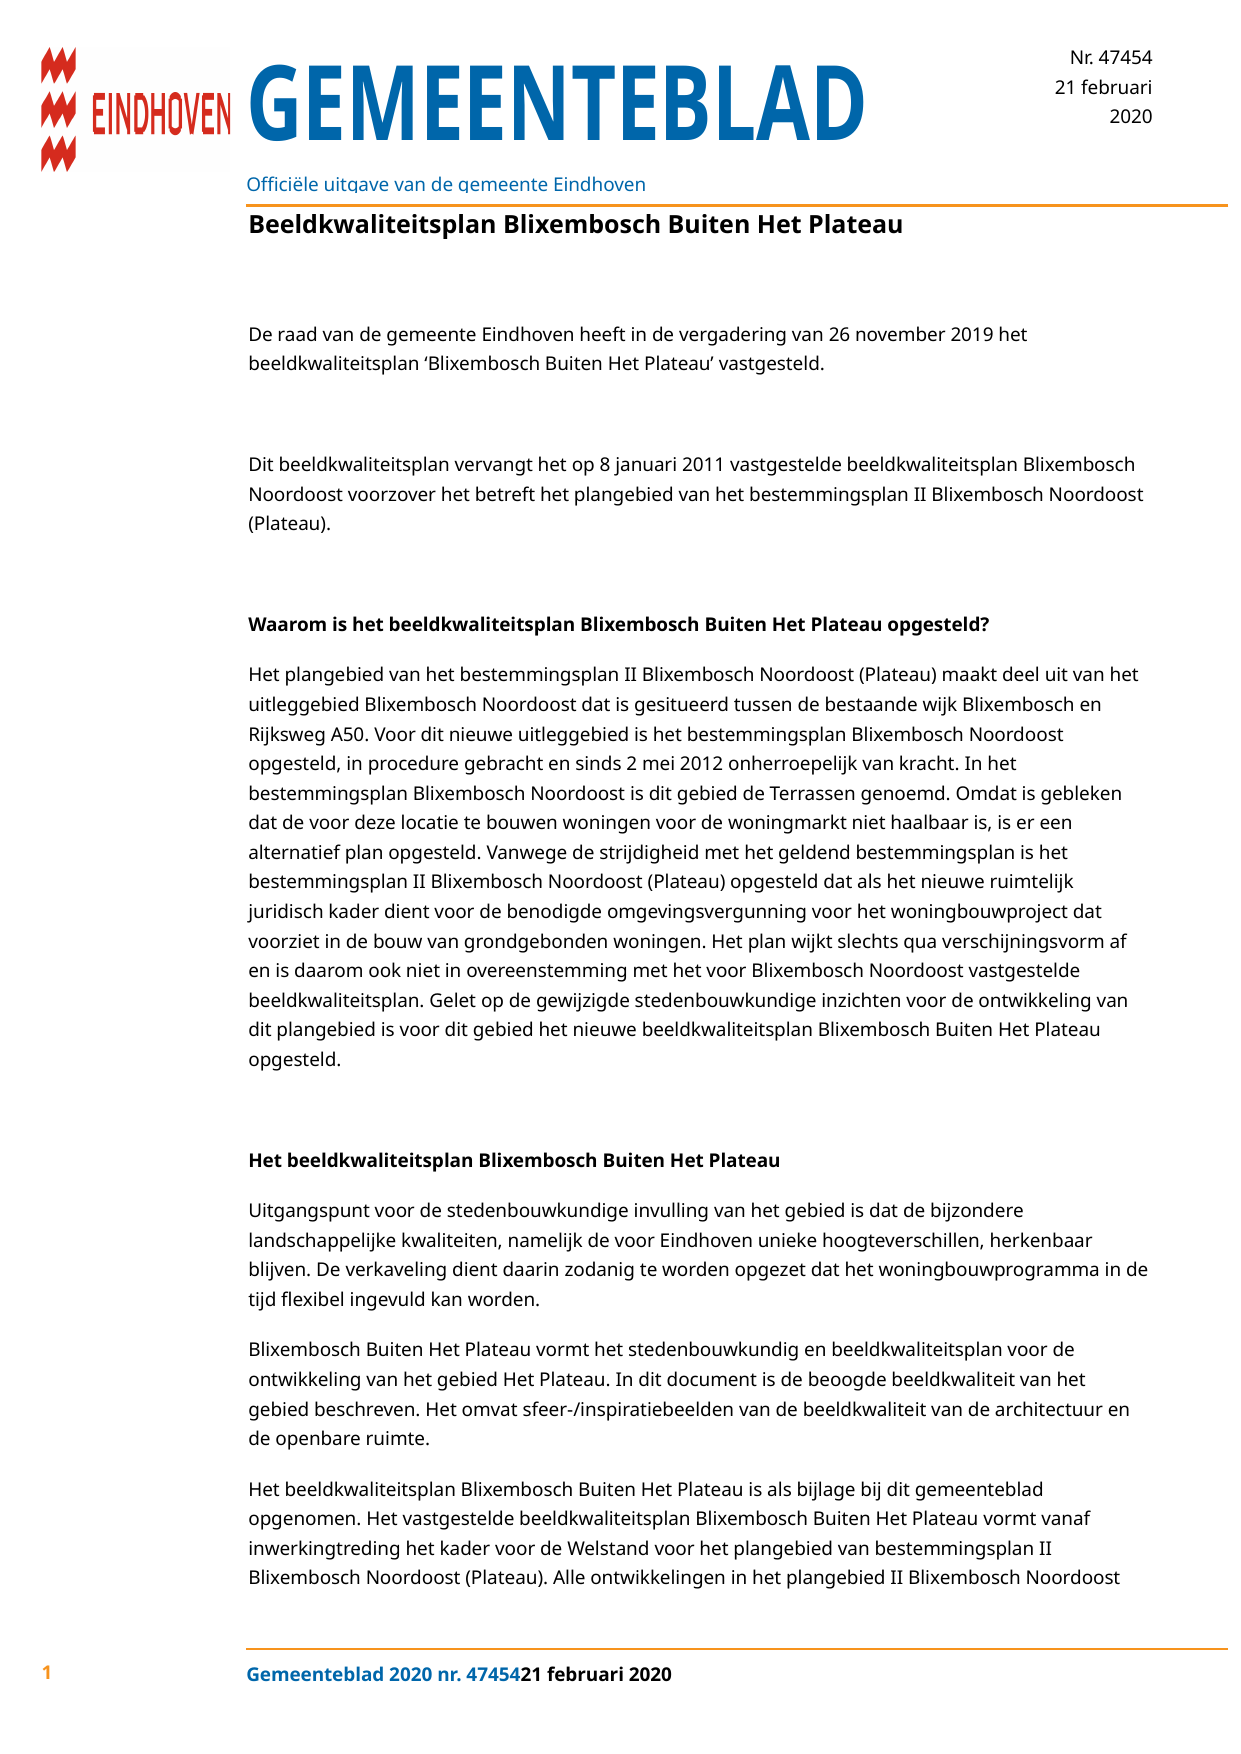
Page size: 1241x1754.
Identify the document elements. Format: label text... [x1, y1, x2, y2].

text Dit beeldkwaliteitsplan vervangt het op 8 januari 2011 vastgestelde beeldkwaliteitsplan Blixembosch Noordoost voorzover het betreft het plangebied van het bestemmingsplan II Blixembosch Noordoost (Plateau). [248, 451, 1152, 536]
text Het beeldkwaliteitsplan Blixembosch Buiten Het Plateau [248, 1147, 1152, 1173]
text De raad van de gemeente Eindhoven heeft in de vergadering van 26 november 2019 het beeldkwaliteitsplan ‘Blixembosch Buiten Het Plateau’ vastgesteld. [248, 321, 1152, 376]
text Blixembosch Buiten Het Plateau vormt het stedenbouwkundig en beeldkwaliteitsplan voor de ontwikkeling van het gebied Het Plateau. In dit document is de beoogde beeldkwaliteit van het gebied beschreven. Het omvat sfeer-/inspiratiebeelden van de beeldkwaliteit van de architectuur en de openbare ruimte. [248, 1337, 1152, 1451]
text Waarom is het beeldkwaliteitsplan Blixembosch Buiten Het Plateau opgesteld? [248, 611, 1152, 637]
text Het plangebied van het bestemmingsplan II Blixembosch Noordoost (Plateau) maakt deel uit van het uitleggebied Blixembosch Noordoost dat is gesitueerd tussen de bestaande wijk Blixembosch en Rijksweg A50. Voor dit nieuwe uitleggebied is het bestemmingsplan Blixembosch Noordoost opgesteld, in procedure gebracht en sinds 2 mei 2012 onherroepelijk van kracht. In het bestemmingsplan Blixembosch Noordoost is dit gebied de Terrassen genoemd. Omdat is gebleken dat de voor deze locatie te bouwen woningen voor de woningmarkt niet haalbaar is, is er een alternatief plan opgesteld. Vanwege de strijdigheid met het geldend bestemmingsplan is het bestemmingsplan II Blixembosch Noordoost (Plateau) opgesteld dat als het nieuwe ruimtelijk juridisch kader dient voor de benodigde omgevingsvergunning voor het woningbouwproject dat voorziet in de bouw van grondgebonden woningen. Het plan wijkt slechts qua verschijningsvorm af en is daarom ook niet in overeenstemming met het voor Blixembosch Noordoost vastgestelde beeldkwaliteitsplan. Gelet op de gewijzigde stedenbouwkundige inzichten voor de ontwikkeling van dit plangebied is voor dit gebied het nieuwe beeldkwaliteitsplan Blixembosch Buiten Het Plateau opgesteld. [248, 662, 1152, 1072]
picture [41, 47, 231, 172]
text Het beeldkwaliteitsplan Blixembosch Buiten Het Plateau is als bijlage bij dit gemeenteblad opgenomen. Het vastgestelde beeldkwaliteitsplan Blixembosch Buiten Het Plateau vormt vanaf inwerkingtreding het kader voor de Welstand voor het plangebied van bestemmingsplan II Blixembosch Noordoost (Plateau). Alle ontwikkelingen in het plangebied II Blixembosch Noordoost [248, 1476, 1152, 1590]
text Beeldkwaliteitsplan Blixembosch Buiten Het Plateau [248, 207, 1152, 241]
text Uitgangspunt voor de stedenbouwkundige invulling van het gebied is dat de bijzondere landschappelijke kwaliteiten, namelijk de voor Eindhoven unieke hoogteverschillen, herkenbaar blijven. De verkaveling dient daarin zodanig te worden opgezet dat het woningbouwprogramma in de tijd flexibel ingevuld kan worden. [248, 1197, 1152, 1312]
